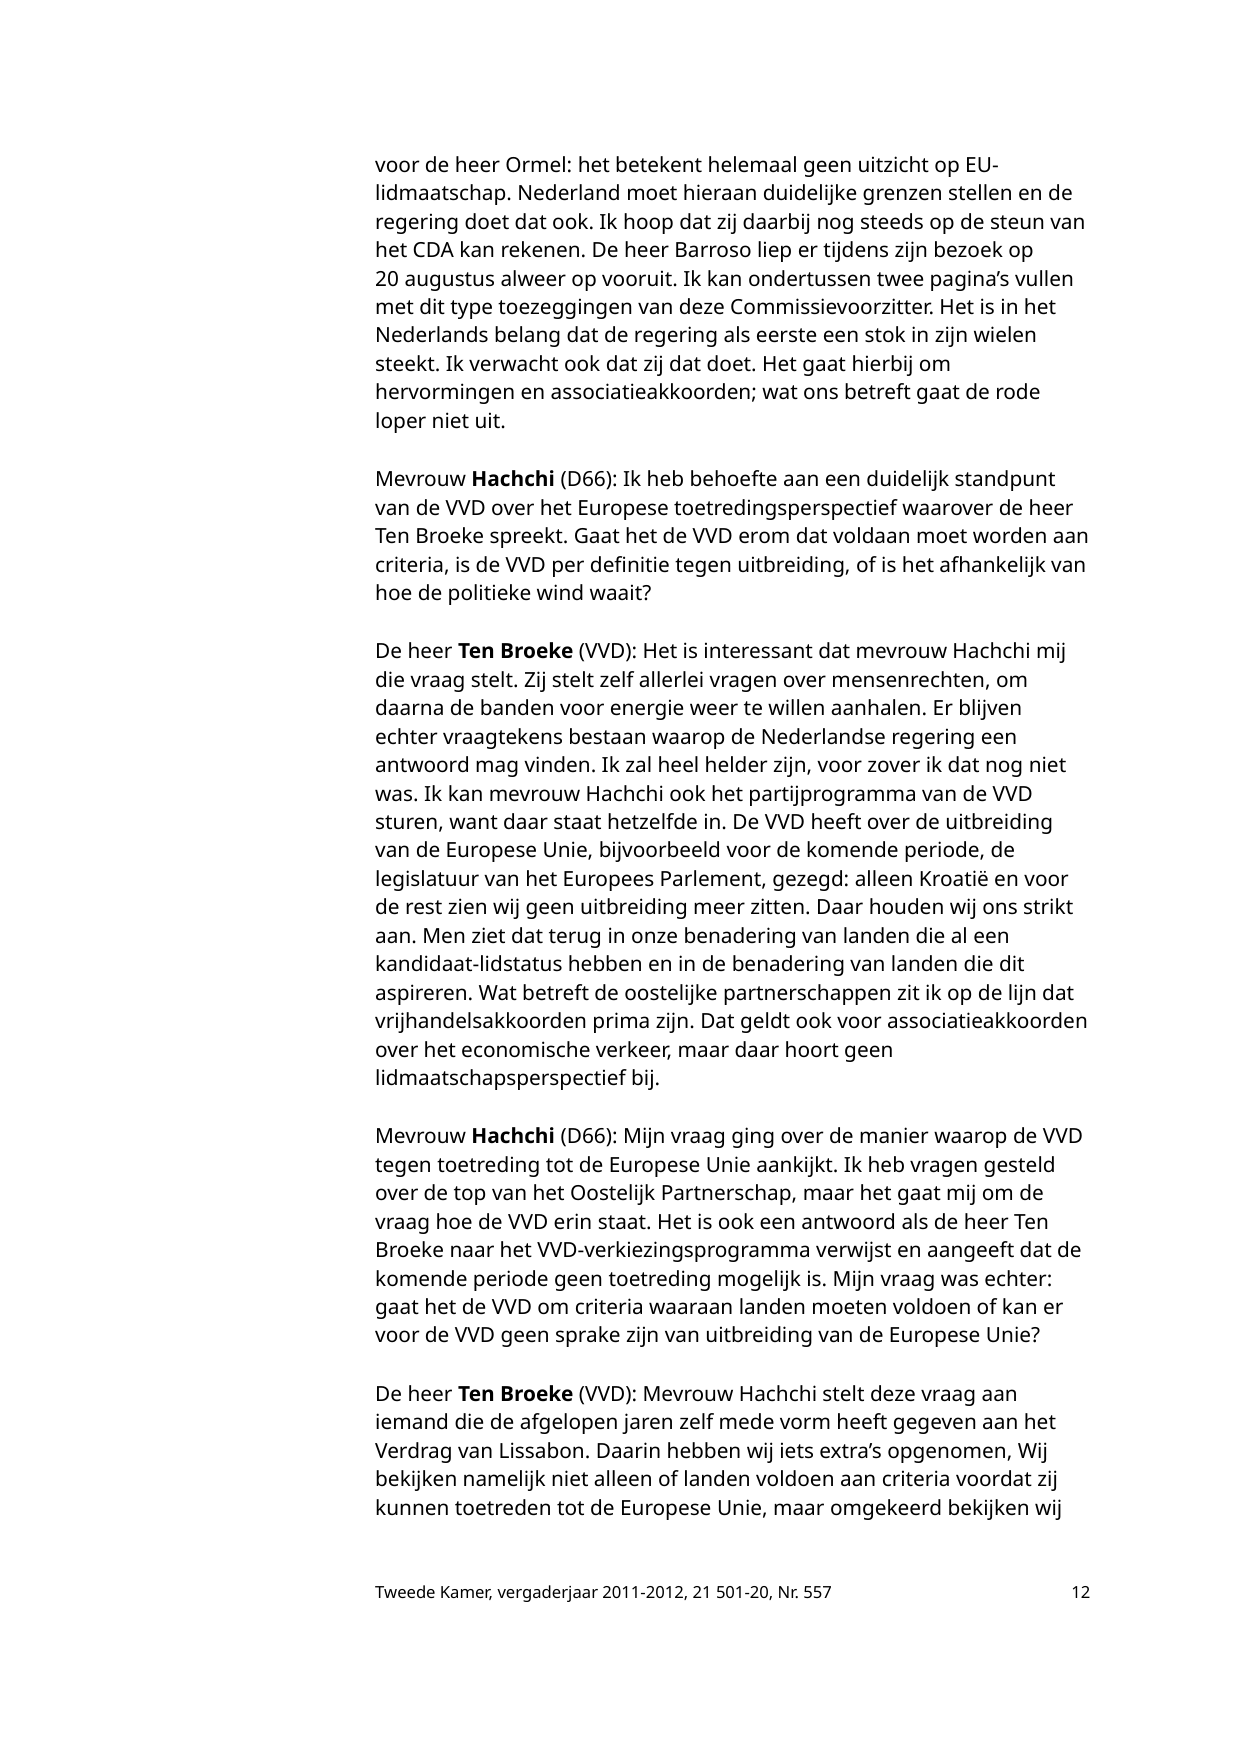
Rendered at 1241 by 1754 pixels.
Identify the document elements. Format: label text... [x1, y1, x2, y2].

text De heer Ten Broeke (VVD): Het is interessant dat mevrouw Hachchi mij die vraag stelt. Zij stelt zelf allerlei vragen over mensenrechten, om daarna de banden voor energie weer te willen aanhalen. Er blijven echter vraagtekens bestaan waarop de Nederlandse regering een antwoord mag vinden. Ik zal heel helder zijn, voor zover ik dat nog niet was. Ik kan mevrouw Hachchi ook het partijprogramma van de VVD sturen, want daar staat hetzelfde in. De VVD heeft over de uitbreiding van de Europese Unie, bijvoorbeeld voor de komende periode, de legislatuur van het Europees Parlement, gezegd: alleen Kroatië en voor de rest zien wij geen uitbreiding meer zitten. Daar houden wij ons strikt aan. Men ziet dat terug in onze benadering van landen die al een kandidaat-lidstatus hebben en in de benadering van landen die dit aspireren. Wat betreft de oostelijke partnerschappen zit ik op de lijn dat vrijhandelsakkoorden prima zijn. Dat geldt ook voor associatieakkoorden over het economische verkeer, maar daar hoort geen lidmaatschapsperspectief bij. [375, 637, 1090, 1092]
text Mevrouw Hachchi (D66): Mijn vraag ging over de manier waarop de VVD tegen toetreding tot de Europese Unie aankijkt. Ik heb vragen gesteld over de top van het Oostelijk Partnerschap, maar het gaat mij om de vraag hoe de VVD erin staat. Het is ook een antwoord als de heer Ten Broeke naar het VVD-verkiezingsprogramma verwijst en aangeeft dat de komende periode geen toetreding mogelijk is. Mijn vraag was echter: gaat het de VVD om criteria waaraan landen moeten voldoen of kan er voor de VVD geen sprake zijn van uitbreiding van de Europese Unie? [375, 1122, 1090, 1349]
text voor de heer Ormel: het betekent helemaal geen uitzicht op EU-lidmaatschap. Nederland moet hieraan duidelijke grenzen stellen en de regering doet dat ook. Ik hoop dat zij daarbij nog steeds op de steun van het CDA kan rekenen. De heer Barroso liep er tijdens zijn bezoek op 20 augustus alweer op vooruit. Ik kan ondertussen twee pagina’s vullen met dit type toezeggingen van deze Commissievoorzitter. Het is in het Nederlands belang dat de regering als eerste een stok in zijn wielen steekt. Ik verwacht ook dat zij dat doet. Het gaat hierbij om hervormingen en associatieakkoorden; wat ons betreft gaat de rode loper niet uit. [375, 150, 1090, 434]
text De heer Ten Broeke (VVD): Mevrouw Hachchi stelt deze vraag aan iemand die de afgelopen jaren zelf mede vorm heeft gegeven aan het Verdrag van Lissabon. Daarin hebben wij iets extra’s opgenomen, Wij bekijken namelijk niet alleen of landen voldoen aan criteria voordat zij kunnen toetreden tot de Europese Unie, maar omgekeerd bekijken wij [375, 1379, 1090, 1521]
text Mevrouw Hachchi (D66): Ik heb behoefte aan een duidelijk standpunt van de VVD over het Europese toetredingsperspectief waarover de heer Ten Broeke spreekt. Gaat het de VVD erom dat voldaan moet worden aan criteria, is de VVD per definitie tegen uitbreiding, of is het afhankelijk van hoe de politieke wind waait? [375, 464, 1090, 607]
